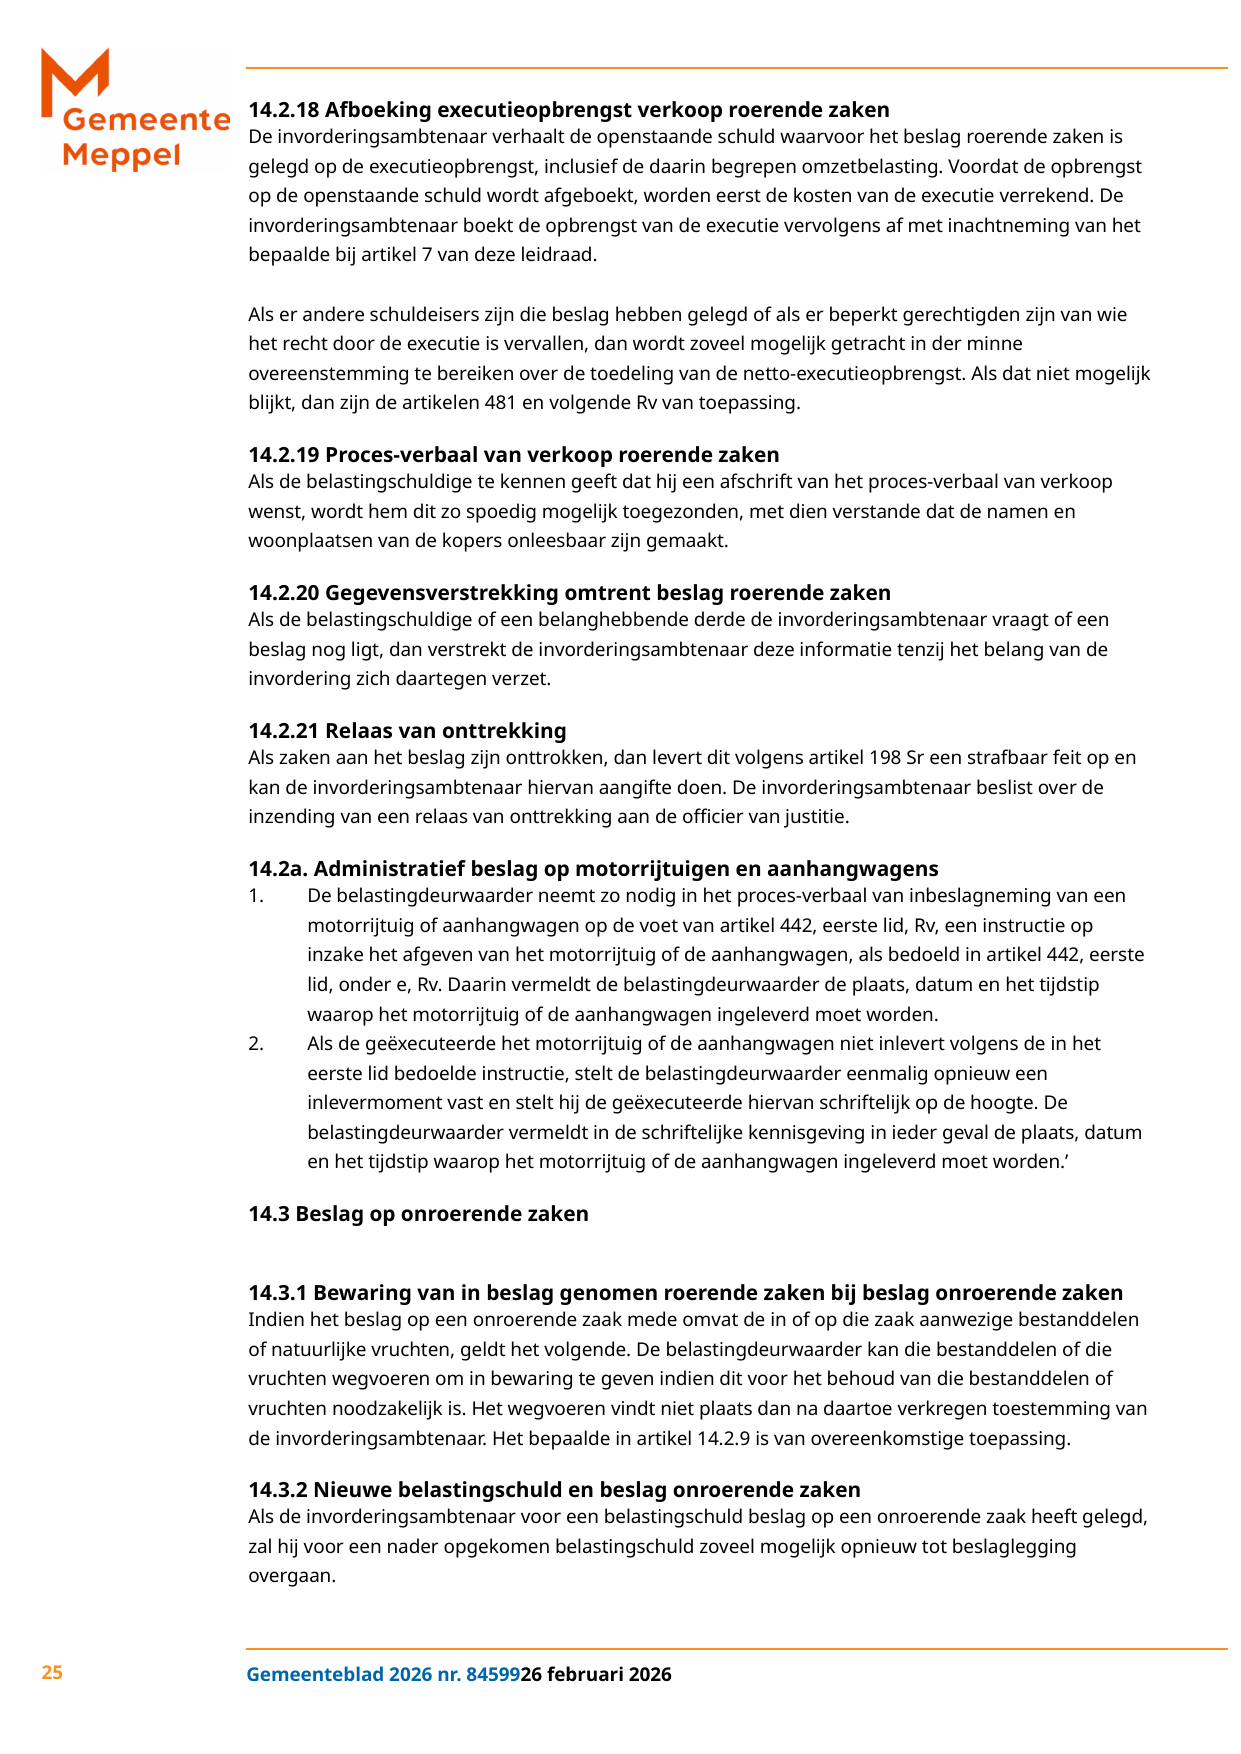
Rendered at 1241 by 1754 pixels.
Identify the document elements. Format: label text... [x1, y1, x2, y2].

text Als er andere schuldeisers zijn die beslag hebben gelegd of als er beperkt gerechtigden zijn van wie het recht door de executie is vervallen, dan wordt zoveel mogelijk getracht in der minne overeenstemming te bereiken over de toedeling van de netto-executieopbrengst. Als dat niet mogelijk blijkt, dan zijn de artikelen 481 en volgende Rv van toepassing. [248, 301, 1152, 415]
text Als de invorderingsambtenaar voor een belastingschuld beslag op een onroerende zaak heeft gelegd, zal hij voor een nader opgekomen belastingschuld zoveel mogelijk opnieuw tot beslaglegging overgaan. [248, 1503, 1152, 1588]
list Als de geëxecuteerde het motorrijtuig of de aanhangwagen niet inlevert volgens de in het eerste lid bedoelde instructie, stelt de belastingdeurwaarder eenmalig opnieuw een inlevermoment vast en stelt hij de geëxecuteerde hiervan schriftelijk op de hoogte. De belastingdeurwaarder vermeldt in de schriftelijke kennisgeving in ieder geval de plaats, datum en het tijdstip waarop het motorrijtuig of de aanhangwagen ingeleverd moet worden.’ [248, 1030, 1152, 1174]
text De invorderingsambtenaar verhaalt de openstaande schuld waarvoor het beslag roerende zaken is gelegd op de executieopbrengst, inclusief de daarin begrepen omzetbelasting. Voordat de opbrengst op de openstaande schuld wordt afgeboekt, worden eerst de kosten van de executie verrekend. De invorderingsambtenaar boekt de opbrengst van de executie vervolgens af met inachtneming van het bepaalde bij artikel 7 van deze leidraad. [248, 123, 1152, 267]
text Als de belastingschuldige te kennen geeft dat hij een afschrift van het proces-verbaal van verkoop wenst, wordt hem dit zo spoedig mogelijk toegezonden, met dien verstande dat de namen en woonplaatsen van de kopers onleesbaar zijn gemaakt. [248, 468, 1152, 553]
text 14.3.2 Nieuwe belastingschuld en beslag onroerende zaken [248, 1475, 1152, 1503]
text Als zaken aan het beslag zijn onttrokken, dan levert dit volgens artikel 198 Sr een strafbaar feit op en kan de invorderingsambtenaar hiervan aangifte doen. De invorderingsambtenaar beslist over de inzending van een relaas van onttrekking aan de officier van justitie. [248, 744, 1152, 829]
text 14.2.21 Relaas van onttrekking [248, 716, 1152, 744]
list De belastingdeurwaarder neemt zo nodig in het proces-verbaal van inbeslagneming van een motorrijtuig of aanhangwagen op de voet van artikel 442, eerste lid, Rv, een instructie op inzake het afgeven van het motorrijtuig of de aanhangwagen, als bedoeld in artikel 442, eerste lid, onder e, Rv. Daarin vermeldt de belastingdeurwaarder de plaats, datum en het tijdstip waarop het motorrijtuig of de aanhangwagen ingeleverd moet worden. [248, 882, 1152, 1026]
text Indien het beslag op een onroerende zaak mede omvat de in of op die zaak aanwezige bestanddelen of natuurlijke vruchten, geldt het volgende. De belastingdeurwaarder kan die bestanddelen of die vruchten wegvoeren om in bewaring te geven indien dit voor het behoud van die bestanddelen of vruchten noodzakelijk is. Het wegvoeren vindt niet plaats dan na daartoe verkregen toestemming van de invorderingsambtenaar. Het bepaalde in artikel 14.2.9 is van overeenkomstige toepassing. [248, 1306, 1152, 1450]
text 14.3 Beslag op onroerende zaken [248, 1199, 1152, 1227]
text 14.2a. Administratief beslag op motorrijtuigen en aanhangwagens [248, 854, 1152, 882]
picture [41, 47, 231, 172]
text 14.3.1 Bewaring van in beslag genomen roerende zaken bij beslag onroerende zaken [248, 1278, 1152, 1306]
text 14.2.18 Afboeking executieopbrengst verkoop roerende zaken [248, 95, 1152, 123]
text Als de belastingschuldige of een belanghebbende derde de invorderingsambtenaar vraagt of een beslag nog ligt, dan verstrekt de invorderingsambtenaar deze informatie tenzij het belang van de invordering zich daartegen verzet. [248, 606, 1152, 691]
text 14.2.20 Gegevensverstrekking omtrent beslag roerende zaken [248, 578, 1152, 606]
text 14.2.19 Proces-verbaal van verkoop roerende zaken [248, 440, 1152, 468]
